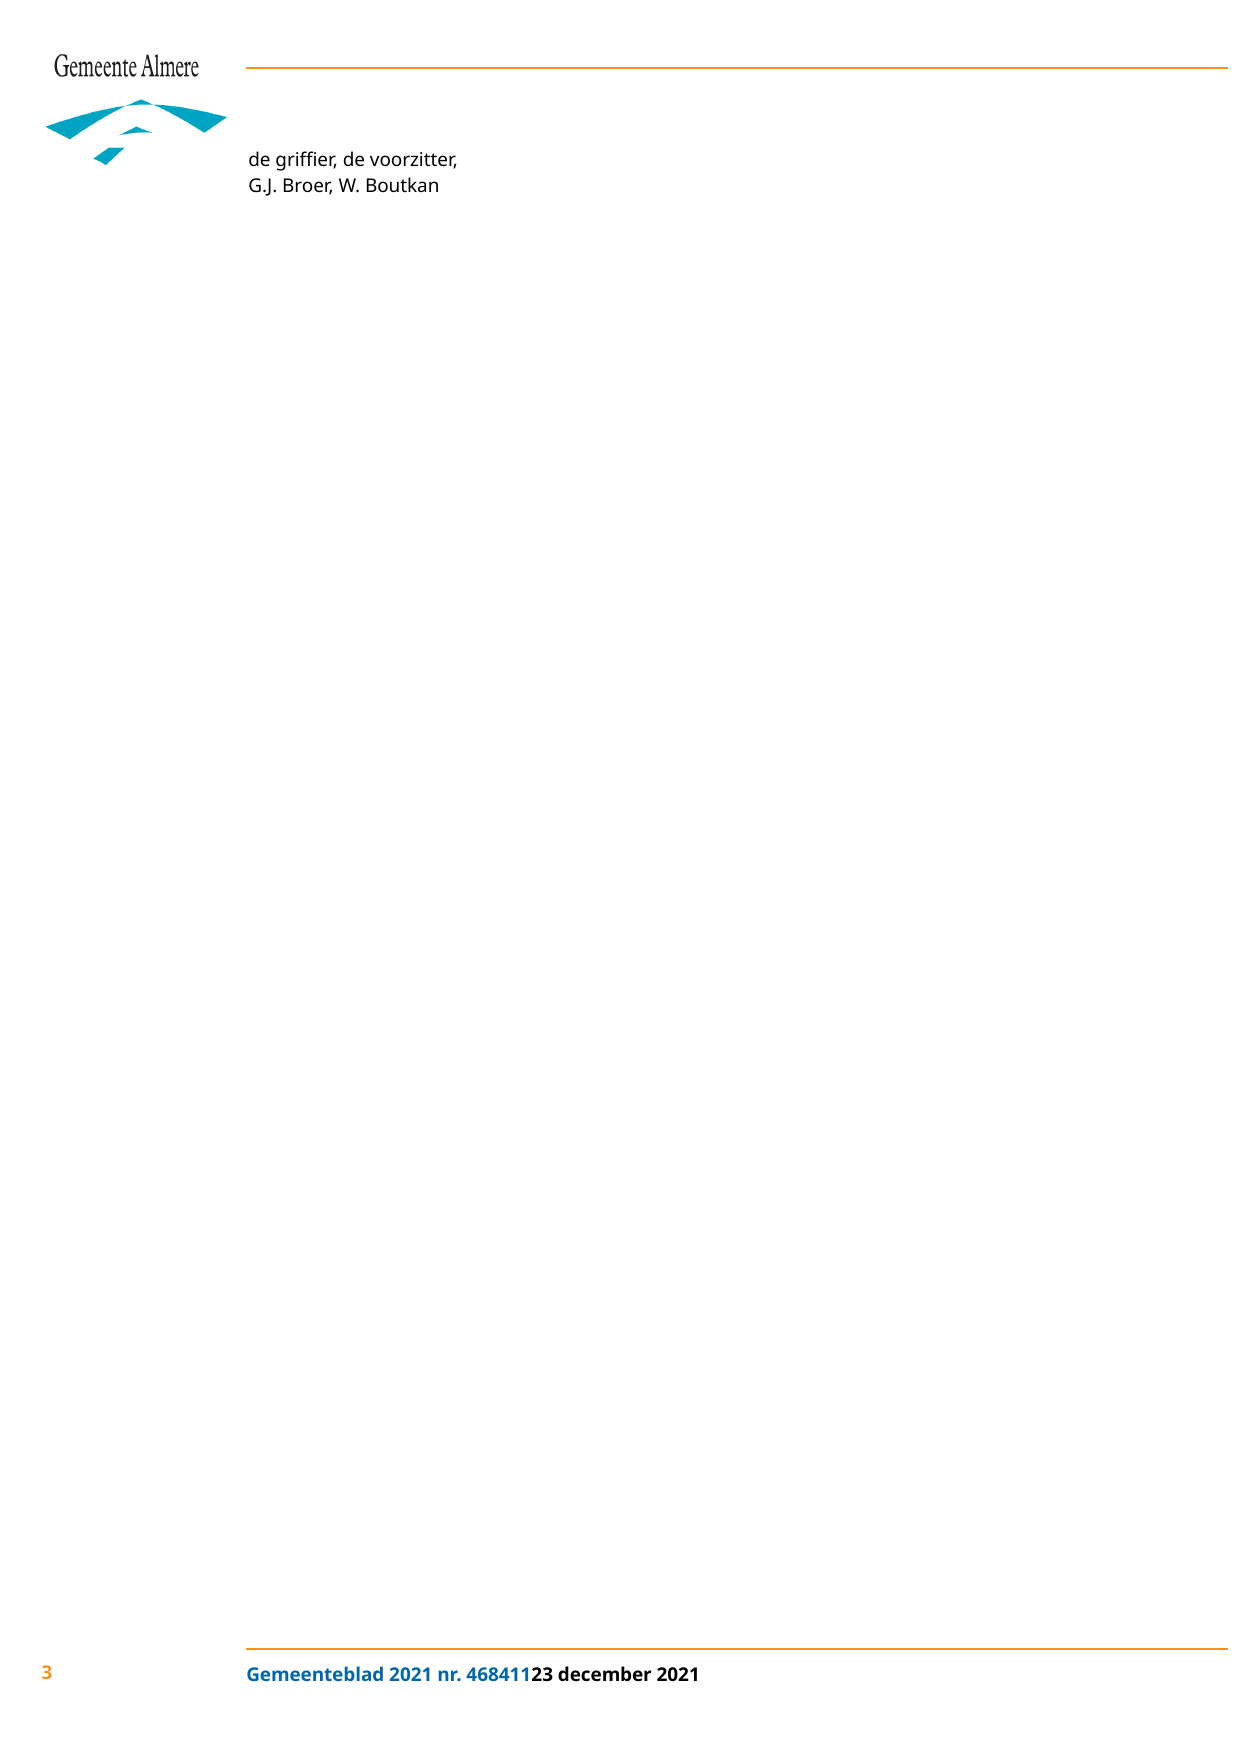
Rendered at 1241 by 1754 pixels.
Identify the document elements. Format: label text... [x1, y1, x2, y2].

picture [41, 47, 231, 172]
text de griffier, de voorzitter, [248, 146, 1152, 172]
text G.J. Broer, W. Boutkan [248, 172, 1152, 198]
